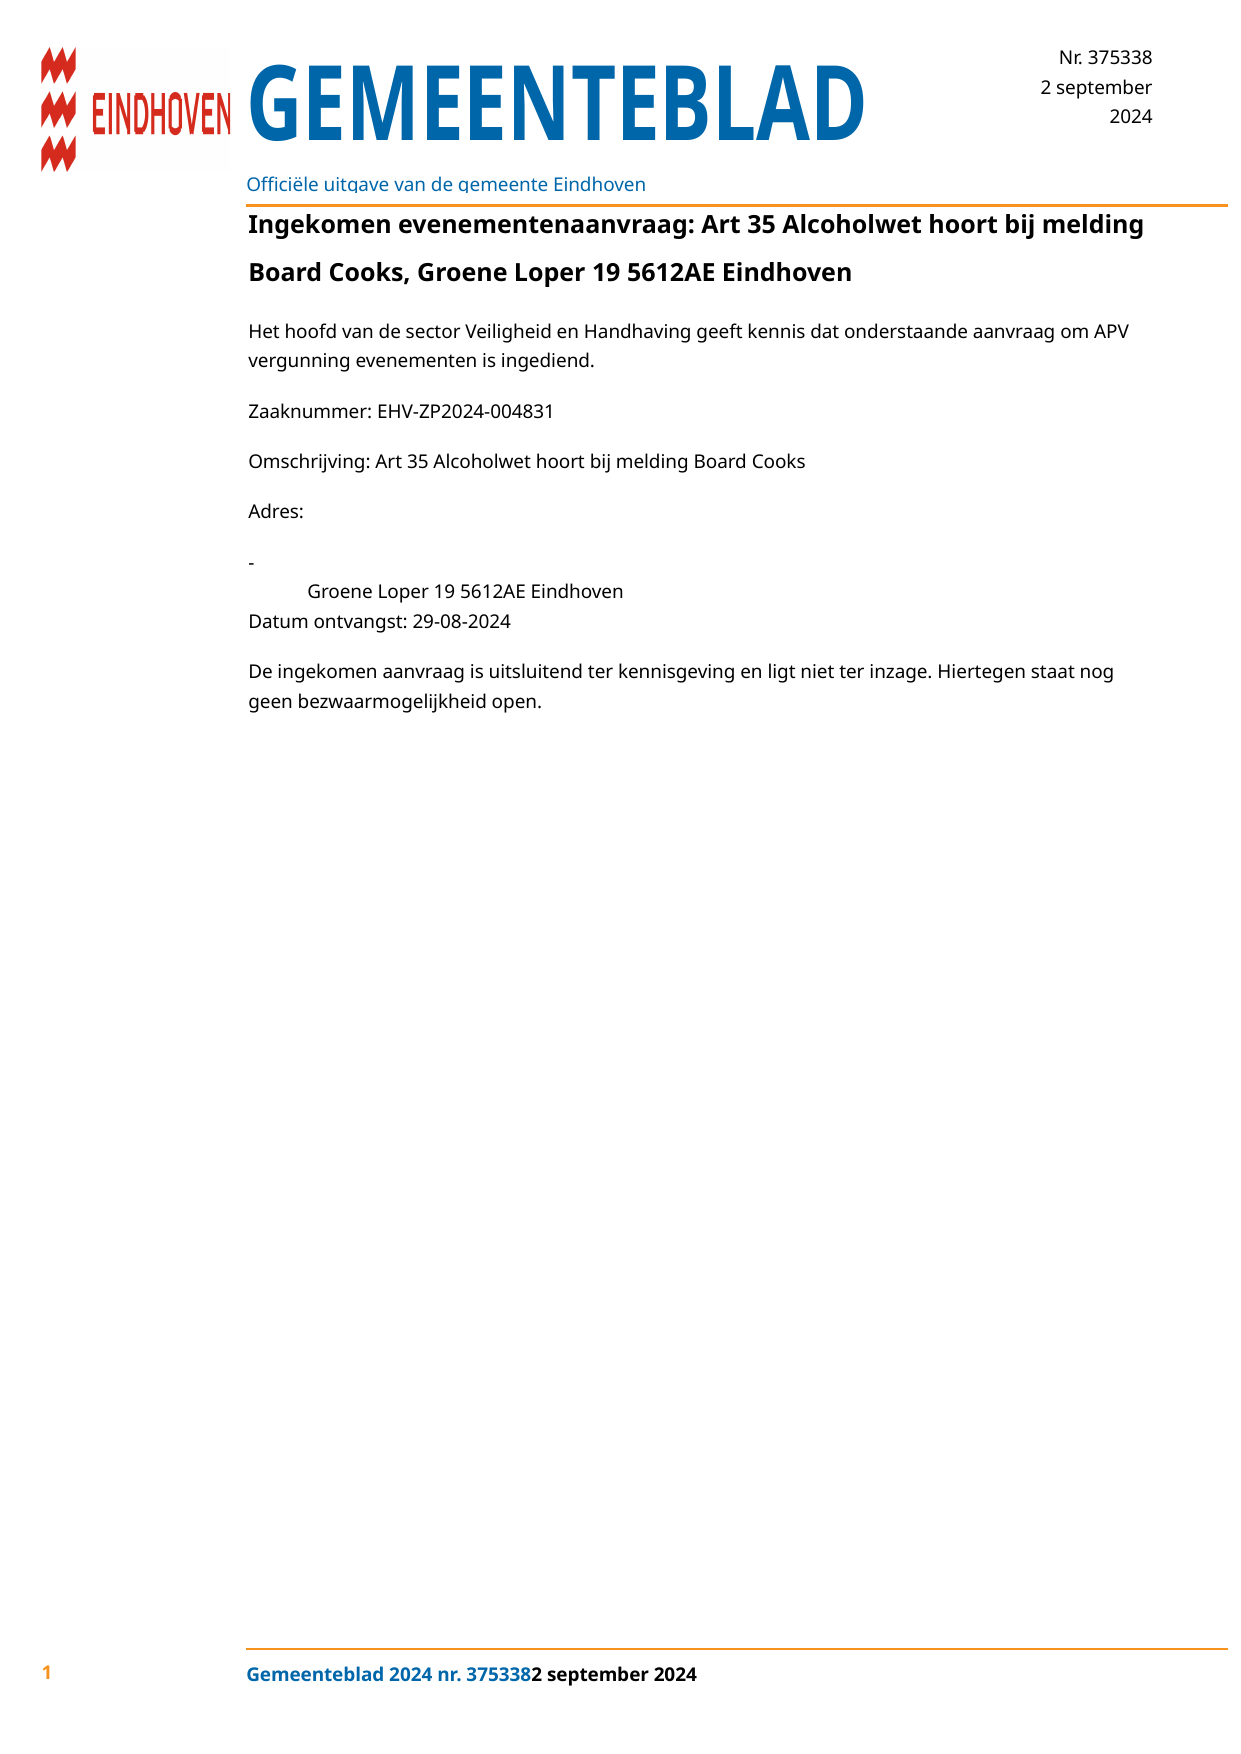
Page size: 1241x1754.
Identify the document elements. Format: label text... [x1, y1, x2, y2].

text Adres: [248, 499, 1152, 524]
text Zaaknummer: EHV-ZP2024-004831 [248, 398, 1152, 424]
text Omschrijving: Art 35 Alcoholwet hoort bij melding Board Cooks [248, 448, 1152, 474]
text De ingekomen aanvraag is uitsluitend ter kennisgeving en ligt niet ter inzage. Hiertegen staat nog geen bezwaarmogelijkheid open. [248, 659, 1152, 714]
text Het hoofd van de sector Veiligheid en Handhaving geeft kennis dat onderstaande aanvraag om APV vergunning evenementen is ingediend. [248, 318, 1152, 373]
text Datum ontvangst: 29-08-2024 [248, 608, 1152, 634]
list Groene Loper 19 5612AE Eindhoven [248, 579, 1152, 604]
text Ingekomen evenementenaanvraag: Art 35 Alcoholwet hoort bij melding Board Cooks, Groene Loper 19 5612AE Eindhoven [248, 207, 1152, 288]
picture [41, 47, 231, 172]
